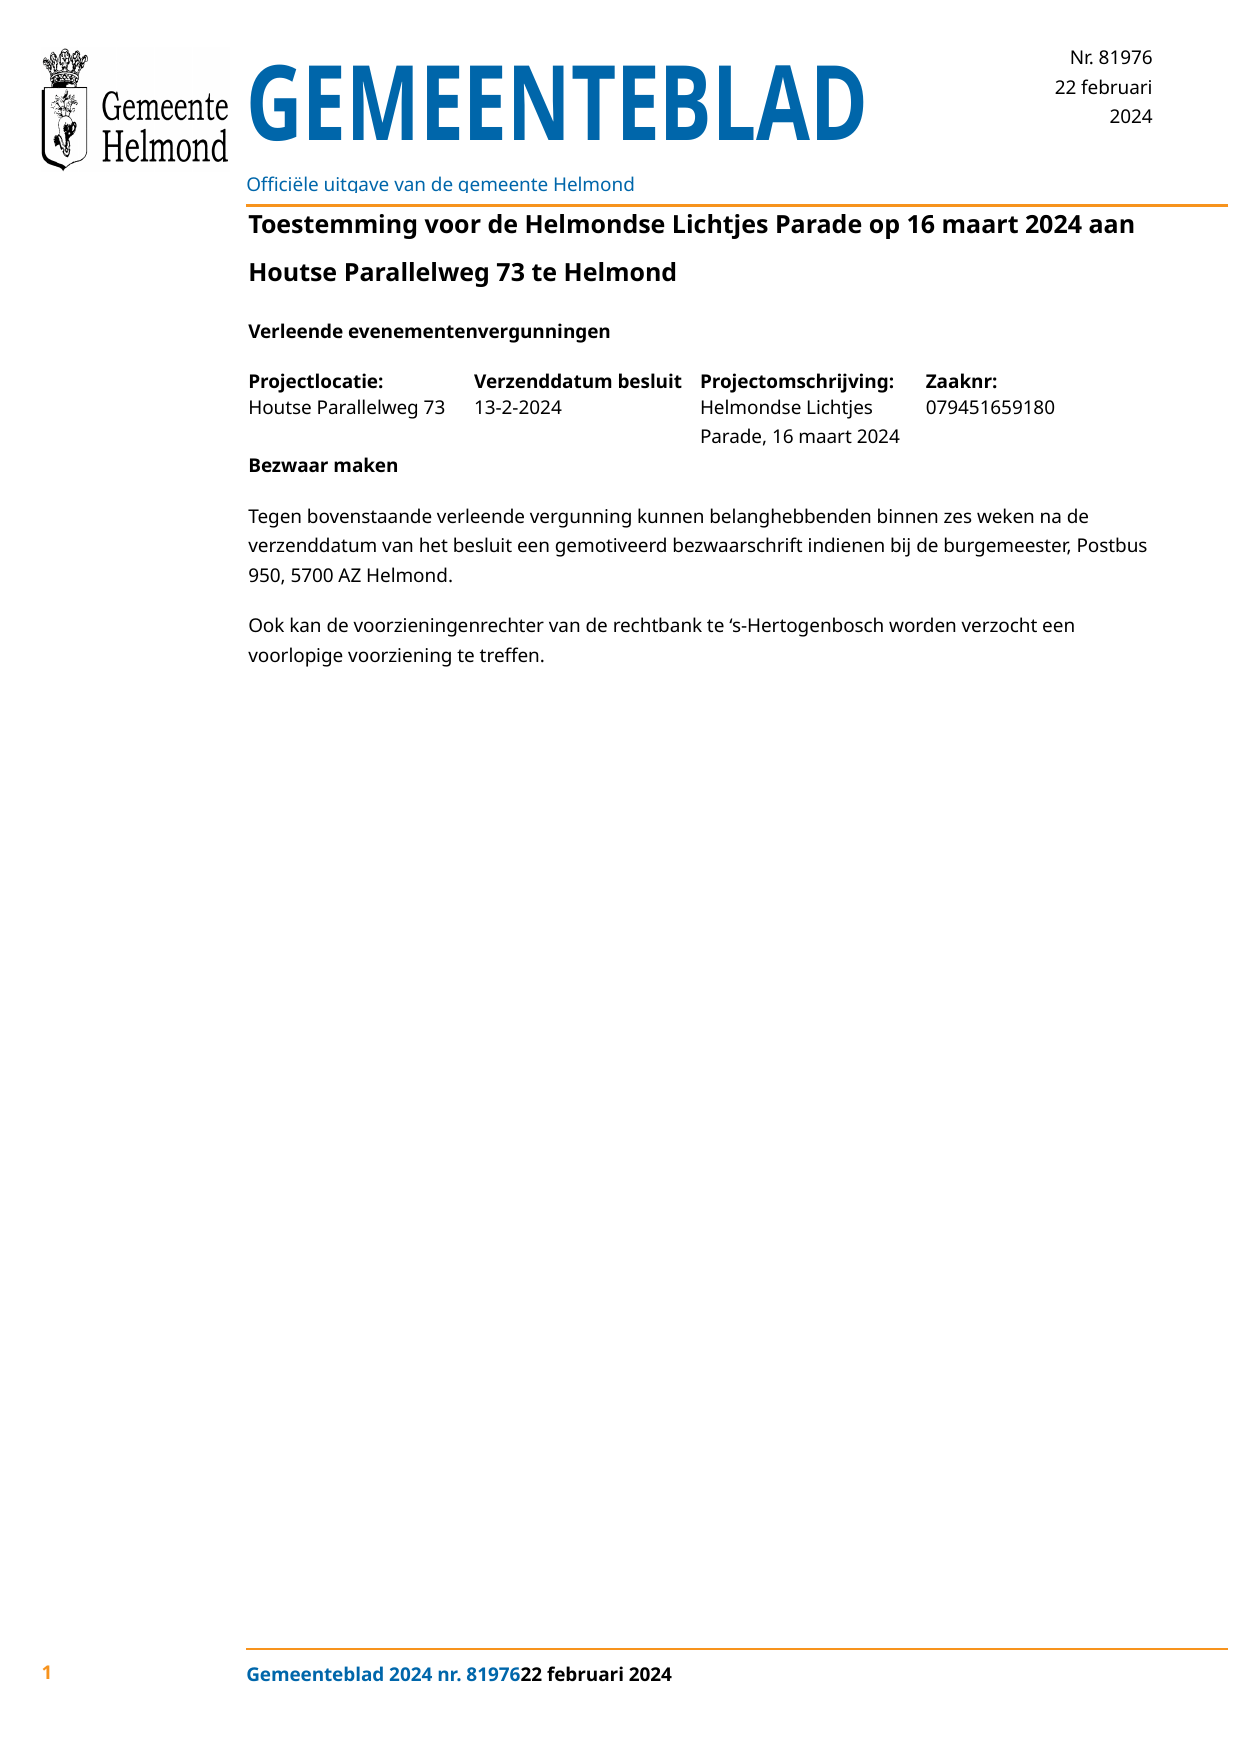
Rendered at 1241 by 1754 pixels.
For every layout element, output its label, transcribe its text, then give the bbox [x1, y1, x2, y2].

table_header Projectomschrijving: [700, 369, 926, 394]
table_cell 13-2-2024 [474, 394, 700, 449]
text Toestemming voor de Helmondse Lichtjes Parade op 16 maart 2024 aan Houtse Parallelweg 73 te Helmond [248, 207, 1152, 288]
table_cell 079451659180 [926, 394, 1152, 449]
table_header Verzenddatum besluit [474, 369, 700, 394]
table_header Zaaknr: [926, 369, 1152, 394]
table_header Projectlocatie: [248, 369, 474, 394]
text Ook kan de voorzieningenrechter van de rechtbank te ‘s-Hertogenbosch worden verzocht een voorlopige voorziening te treffen. [248, 613, 1152, 668]
table_cell Helmondse Lichtjes Parade, 16 maart 2024 [700, 394, 926, 449]
picture [41, 47, 231, 172]
text Bezwaar maken [248, 453, 1152, 478]
text Tegen bovenstaande verleende vergunning kunnen belanghebbenden binnen zes weken na de verzenddatum van het besluit een gemotiveerd bezwaarschrift indienen bij de burgemeester, Postbus 950, 5700 AZ Helmond. [248, 503, 1152, 588]
text Verleende evenementenvergunningen [248, 318, 1152, 344]
table_cell Houtse Parallelweg 73 [248, 394, 474, 449]
